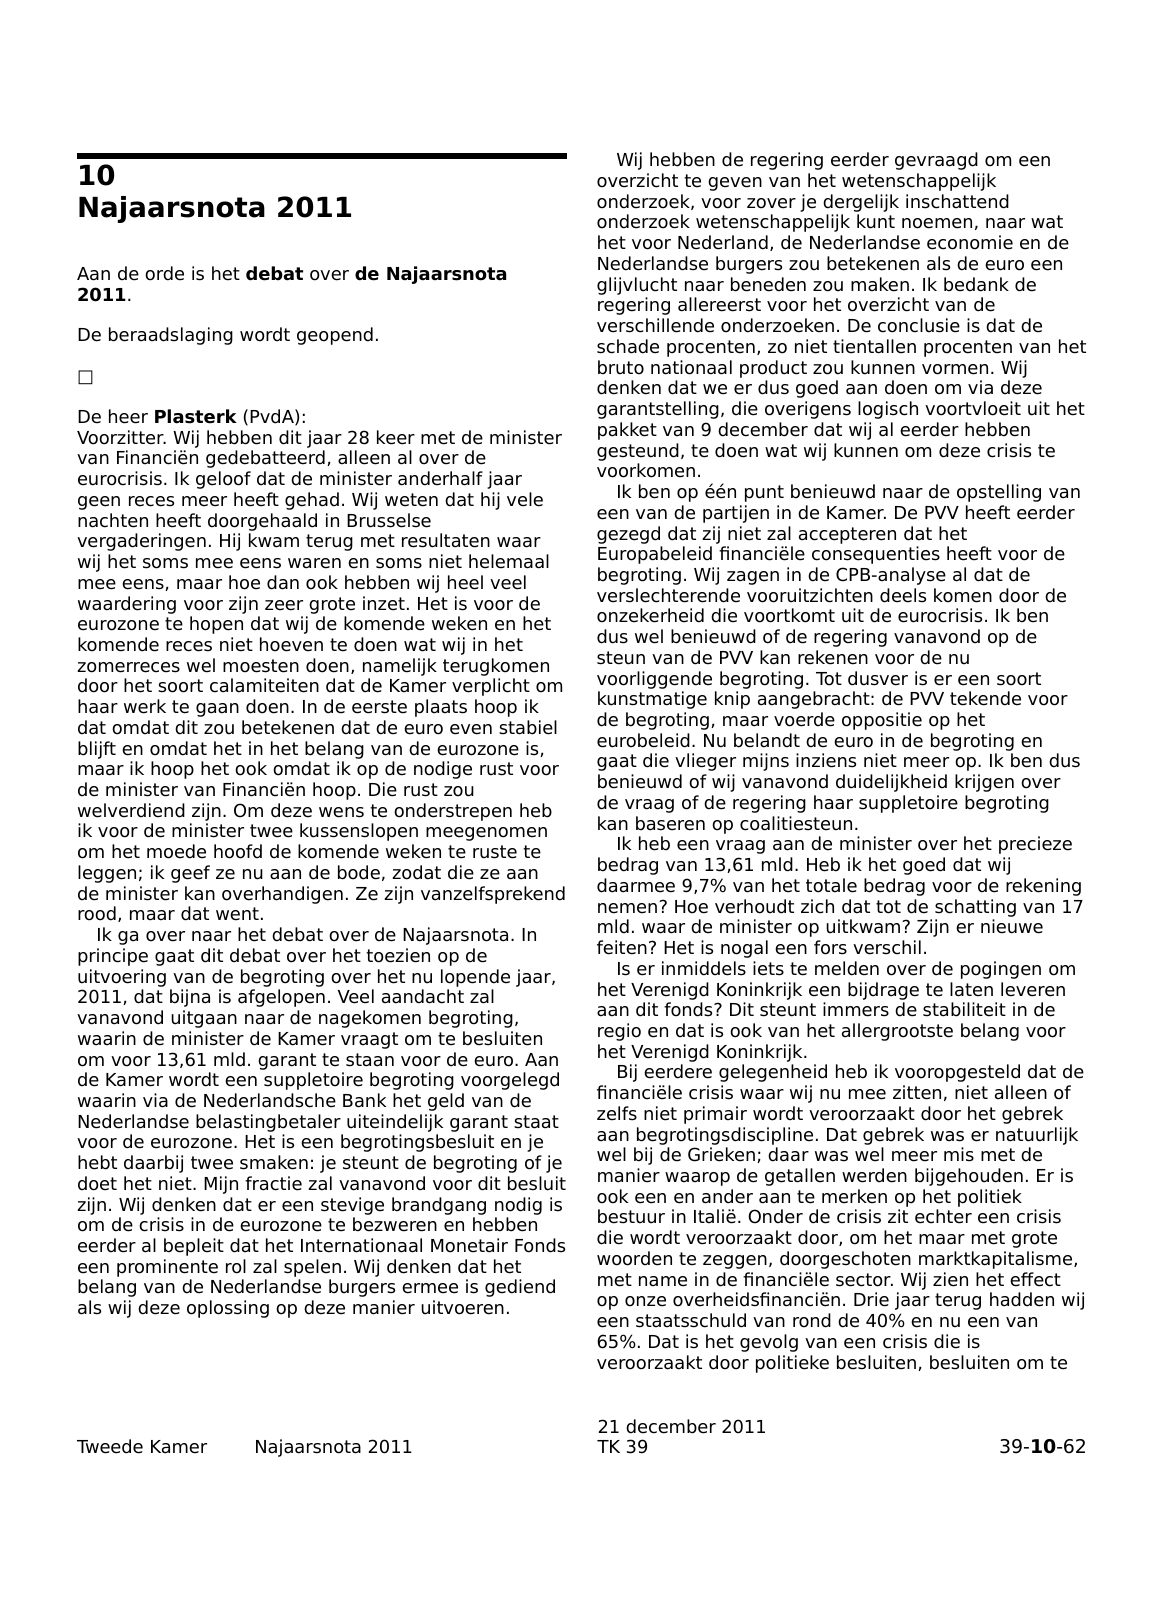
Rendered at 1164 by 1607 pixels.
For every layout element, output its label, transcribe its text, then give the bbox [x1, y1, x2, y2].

text Wij hebben de regering eerder gevraagd om een overzicht te geven van het wetenschappelijk onderzoek, voor zover je dergelijk inschattend onderzoek wetenschappelijk kunt noemen, naar wat het voor Nederland, de Nederlandse economie en de Nederlandse burgers zou betekenen als de euro een glijvlucht naar beneden zou maken. Ik bedank de regering allereerst voor het overzicht van de verschillende onderzoeken. De conclusie is dat de schade procenten, zo niet tientallen procenten van het bruto nationaal product zou kunnen vormen. Wij denken dat we er dus goed aan doen om via deze garantstelling, die overigens logisch voortvloeit uit het pakket van 9 december dat wij al eerder hebben gesteund, te doen wat wij kunnen om deze crisis te voorkomen. [596, 150, 1087, 482]
text Bij eerdere gelegenheid heb ik vooropgesteld dat de financiële crisis waar wij nu mee zitten, niet alleen of zelfs niet primair wordt veroorzaakt door het gebrek aan begrotingsdiscipline. Dat gebrek was er natuurlijk wel bij de Grieken; daar was wel meer mis met de manier waarop de getallen werden bijgehouden. Er is ook een en ander aan te merken op het politiek bestuur in Italië. Onder de crisis zit echter een crisis die wordt veroorzaakt door, om het maar met grote woorden te zeggen, doorgeschoten marktkapitalisme, met name in de financiële sector. Wij zien het effect op onze overheidsfinanciën. Drie jaar terug hadden wij een staatsschuld van rond de 40% en nu een van 65%. Dat is het gevolg van een crisis die is veroorzaakt door politieke besluiten, besluiten om te [596, 1062, 1087, 1373]
text □ [77, 366, 567, 387]
text Ik heb een vraag aan de minister over het precieze bedrag van 13,61 mld. Heb ik het goed dat wij daarmee 9,7% van het totale bedrag voor de rekening nemen? Hoe verhoudt zich dat tot de schatting van 17 mld. waar de minister op uitkwam? Zijn er nieuwe feiten? Het is nogal een fors verschil. [596, 834, 1087, 959]
text De beraadslaging wordt geopend. [77, 325, 567, 346]
text Ik ga over naar het debat over de Najaarsnota. In principe gaat dit debat over het toezien op de uitvoering van de begroting over het nu lopende jaar, 2011, dat bijna is afgelopen. Veel aandacht zal vanavond uitgaan naar de nagekomen begroting, waarin de minister de Kamer vraagt om te besluiten om voor 13,61 mld. garant te staan voor de euro. Aan de Kamer wordt een suppletoire begroting voorgelegd waarin via de Nederlandsche Bank het geld van de Nederlandse belastingbetaler uiteindelijk garant staat voor de eurozone. Het is een begrotingsbesluit en je hebt daarbij twee smaken: je steunt de begroting of je doet het niet. Mijn fractie zal vanavond voor dit besluit zijn. Wij denken dat er een stevige brandgang nodig is om de crisis in de eurozone te bezweren en hebben eerder al bepleit dat het Internationaal Monetair Fonds een prominente rol zal spelen. Wij denken dat het belang van de Nederlandse burgers ermee is gediend als wij deze oplossing op deze manier uitvoeren. [77, 925, 567, 1319]
text Aan de orde is het debat over de Najaarsnota 2011. [77, 264, 567, 305]
text Is er inmiddels iets te melden over de pogingen om het Verenigd Koninkrijk een bijdrage te laten leveren aan dit fonds? Dit steunt immers de stabiliteit in de regio en dat is ook van het allergrootste belang voor het Verenigd Koninkrijk. [596, 959, 1087, 1062]
text Voorzitter. Wij hebben dit jaar 28 keer met de minister van Financiën gedebatteerd, alleen al over de eurocrisis. Ik geloof dat de minister anderhalf jaar geen reces meer heeft gehad. Wij weten dat hij vele nachten heeft doorgehaald in Brusselse vergaderingen. Hij kwam terug met resultaten waar wij het soms mee eens waren en soms niet helemaal mee eens, maar hoe dan ook hebben wij heel veel waardering voor zijn zeer grote inzet. Het is voor de eurozone te hopen dat wij de komende weken en het komende reces niet hoeven te doen wat wij in het zomerreces wel moesten doen, namelijk terugkomen door het soort calamiteiten dat de Kamer verplicht om haar werk te gaan doen. In de eerste plaats hoop ik dat omdat dit zou betekenen dat de euro even stabiel blijft en omdat het in het belang van de eurozone is, maar ik hoop het ook omdat ik op de nodige rust voor de minister van Financiën hoop. Die rust zou welverdiend zijn. Om deze wens te onderstrepen heb ik voor de minister twee kussenslopen meegenomen om het moede hoofd de komende weken te ruste te leggen; ik geef ze nu aan de bode, zodat die ze aan de minister kan overhandigen. Ze zijn vanzelfsprekend rood, maar dat went. [77, 427, 567, 925]
text De heer Plasterk (PvdA): [77, 407, 567, 427]
text Ik ben op één punt benieuwd naar de opstelling van een van de partijen in de Kamer. De PVV heeft eerder gezegd dat zij niet zal accepteren dat het Europabeleid financiële consequenties heeft voor de begroting. Wij zagen in de CPB-analyse al dat de verslechterende vooruitzichten deels komen door de onzekerheid die voortkomt uit de eurocrisis. Ik ben dus wel benieuwd of de regering vanavond op de steun van de PVV kan rekenen voor de nu voorliggende begroting. Tot dusver is er een soort kunstmatige knip aangebracht: de PVV tekende voor de begroting, maar voerde oppositie op het eurobeleid. Nu belandt de euro in de begroting en gaat die vlieger mijns inziens niet meer op. Ik ben dus benieuwd of wij vanavond duidelijkheid krijgen over de vraag of de regering haar suppletoire begroting kan baseren op coalitiesteun. [596, 482, 1087, 834]
title 10 Najaarsnota 2011 [77, 159, 567, 224]
